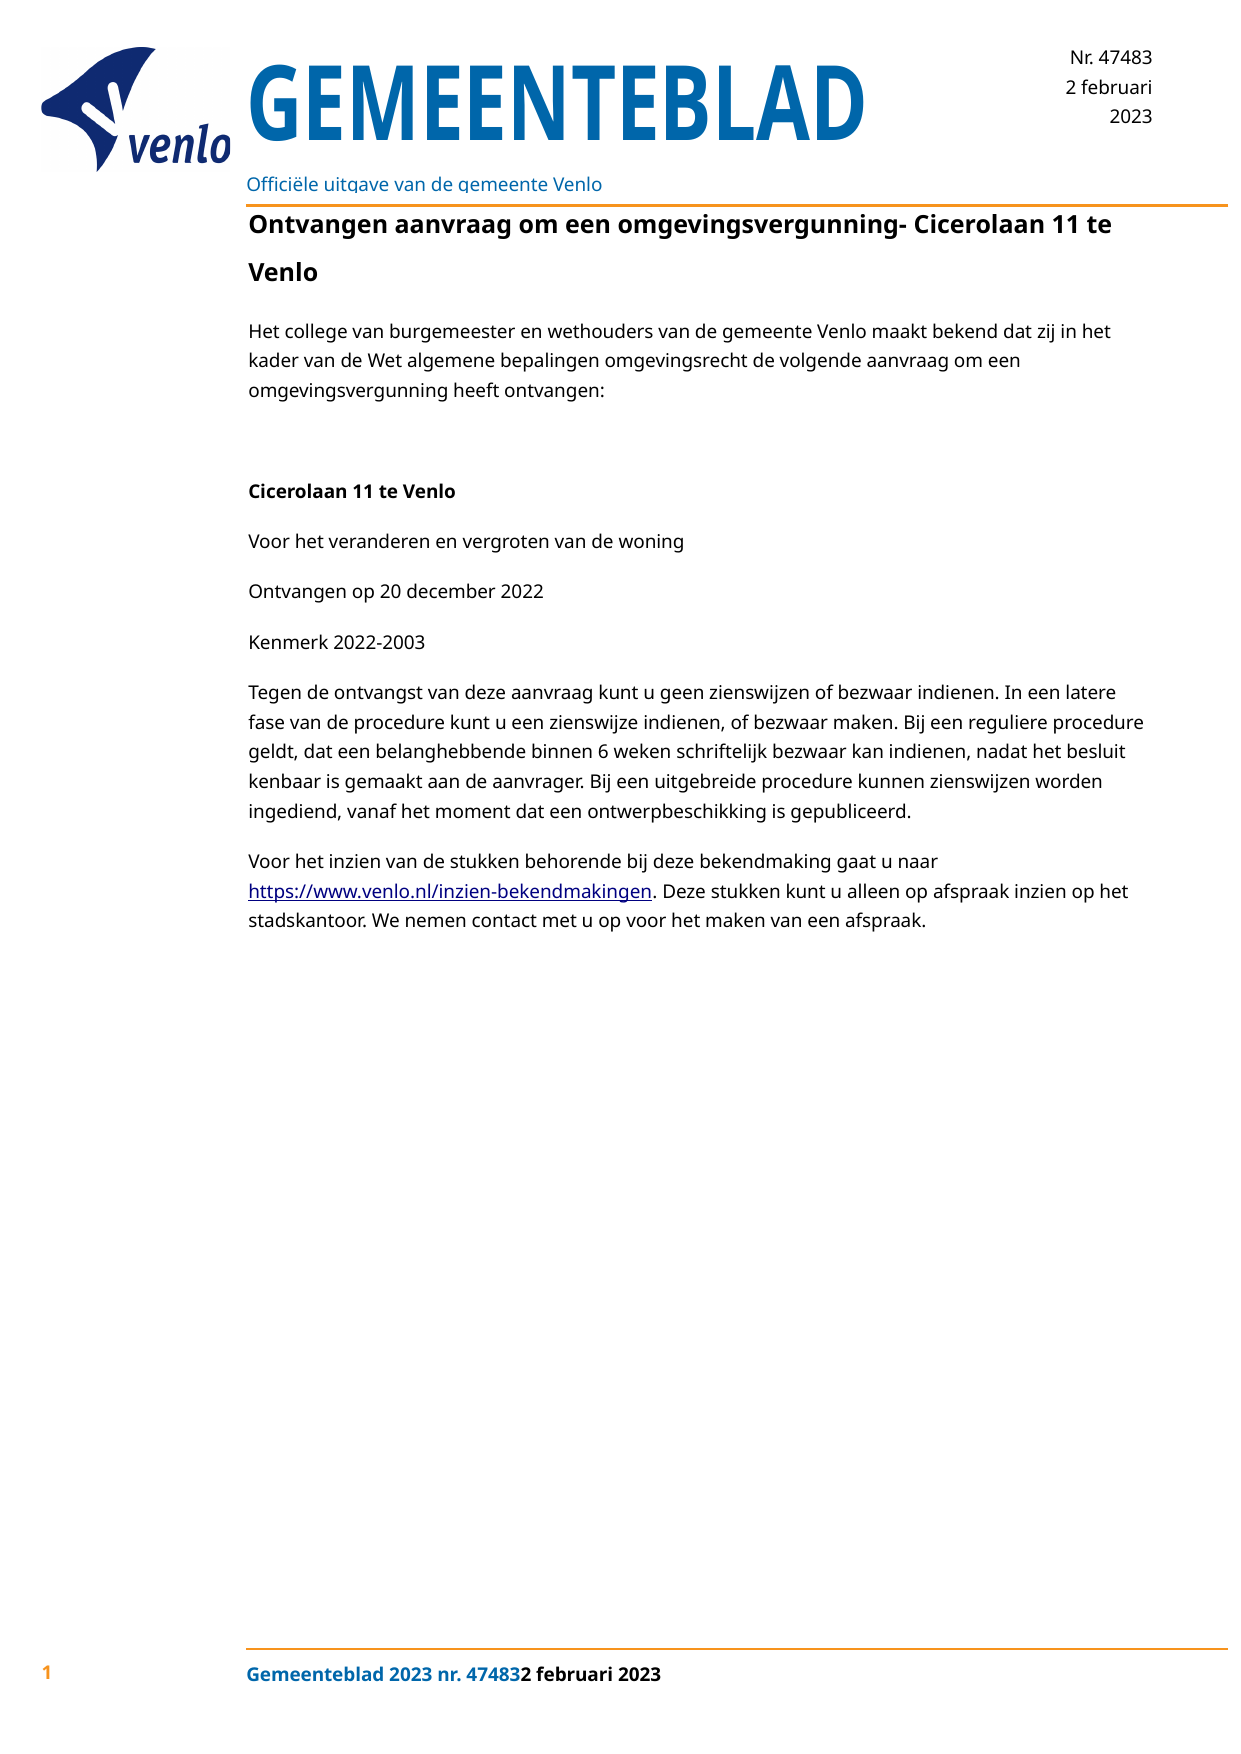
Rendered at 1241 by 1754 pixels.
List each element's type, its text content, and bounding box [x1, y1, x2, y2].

text Kenmerk 2022-2003 [248, 629, 1152, 655]
text Voor het inzien van de stukken behorende bij deze bekendmaking gaat u naar https://www.venlo.nl/inzien-bekendmakingen. Deze stukken kunt u alleen op afspraak inzien op het stadskantoor. We nemen contact met u op voor het maken van een afspraak. [248, 848, 1152, 933]
text Cicerolaan 11 te Venlo [248, 478, 1152, 504]
text Ontvangen aanvraag om een omgevingsvergunning- Cicerolaan 11 te Venlo [248, 207, 1152, 288]
text Tegen de ontvangst van deze aanvraag kunt u geen zienswijzen of bezwaar indienen. In een latere fase van de procedure kunt u een zienswijze indienen, of bezwaar maken. Bij een reguliere procedure geldt, dat een belanghebbende binnen 6 weken schriftelijk bezwaar kan indienen, nadat het besluit kenbaar is gemaakt aan de aanvrager. Bij een uitgebreide procedure kunnen zienswijzen worden ingediend, vanaf het moment dat een ontwerpbeschikking is gepubliceerd. [248, 679, 1152, 824]
text Ontvangen op 20 december 2022 [248, 579, 1152, 604]
picture [41, 47, 231, 172]
text Voor het veranderen en vergroten van de woning [248, 528, 1152, 554]
text Het college van burgemeester en wethouders van de gemeente Venlo maakt bekend dat zij in het kader van de Wet algemene bepalingen omgevingsrecht de volgende aanvraag om een omgevingsvergunning heeft ontvangen: [248, 318, 1152, 403]
